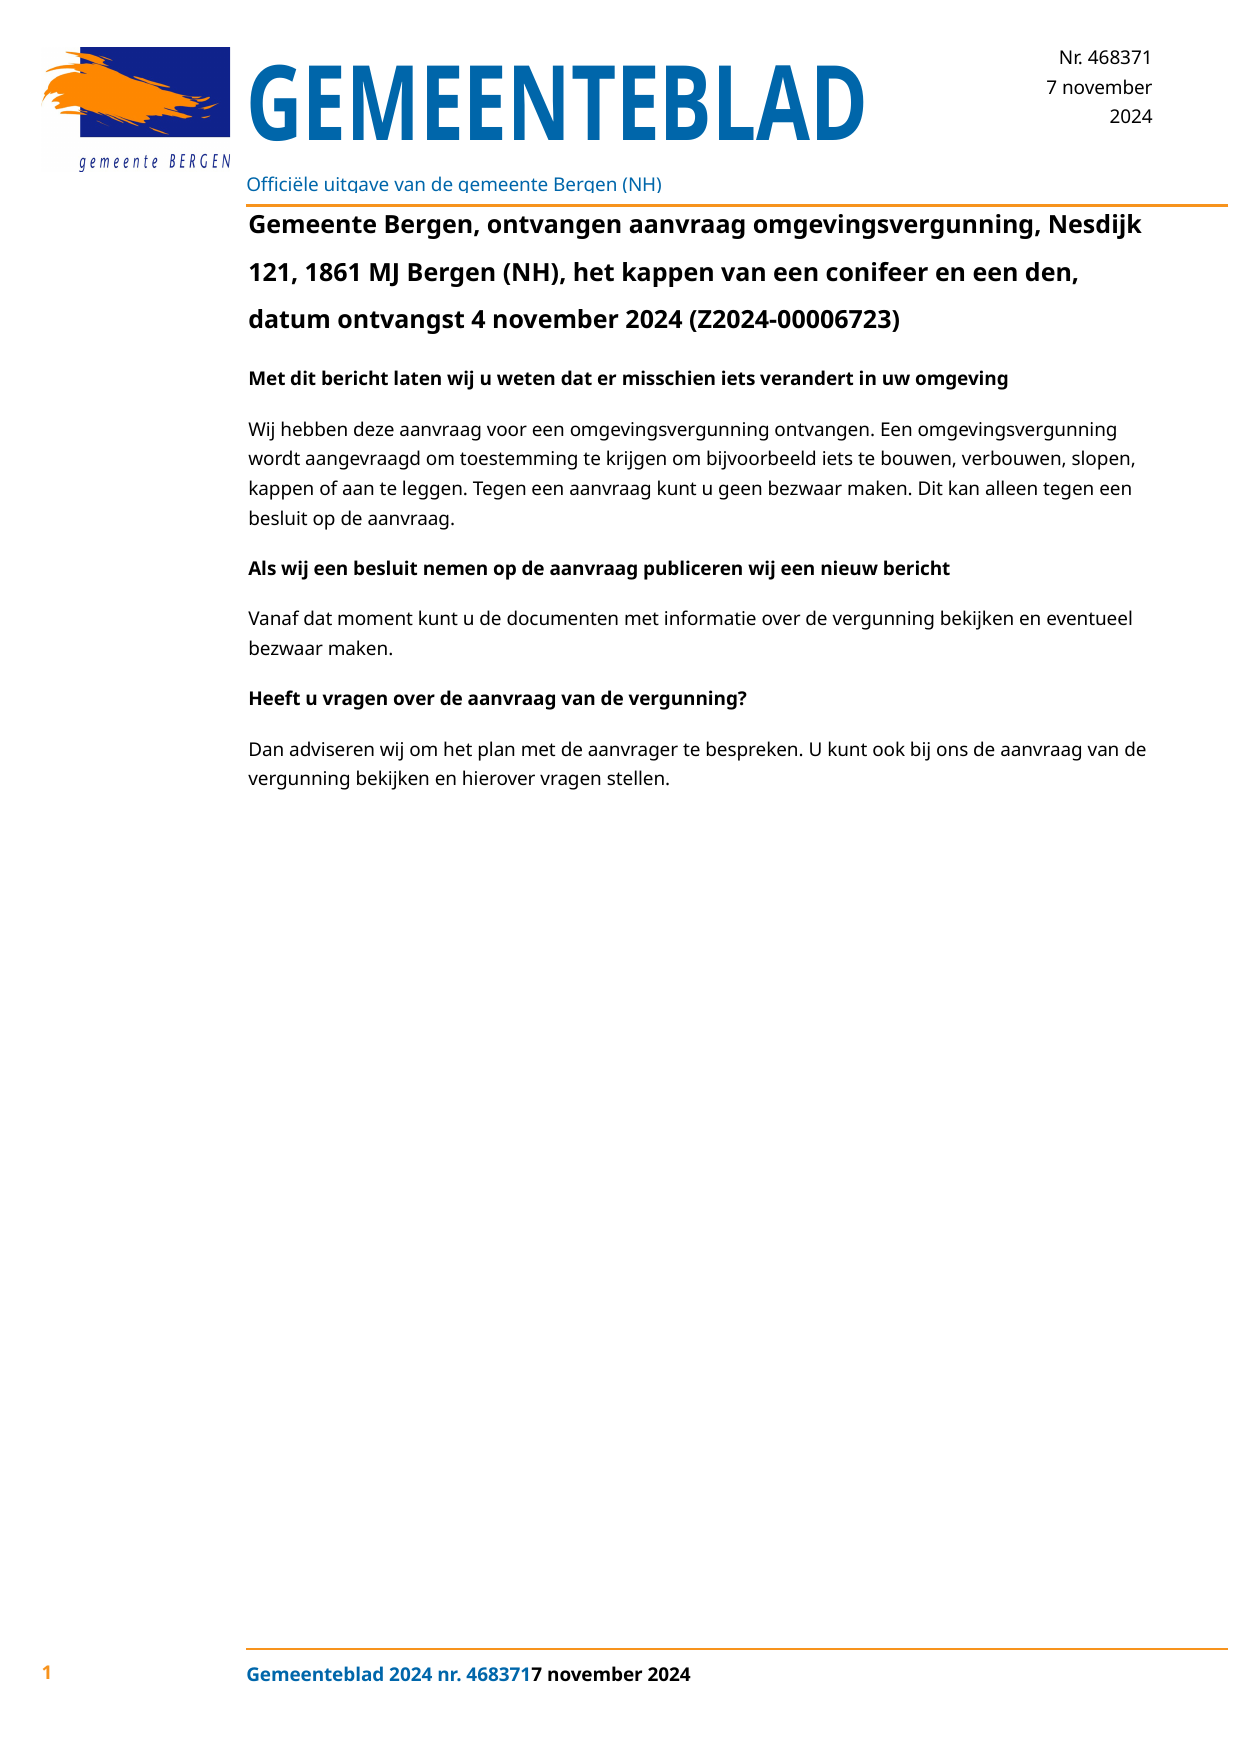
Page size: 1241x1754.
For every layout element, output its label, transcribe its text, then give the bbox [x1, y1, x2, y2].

text Vanaf dat moment kunt u de documenten met informatie over de vergunning bekijken en eventueel bezwaar maken. [248, 606, 1152, 661]
text Wij hebben deze aanvraag voor een omgevingsvergunning ontvangen. Een omgevingsvergunning wordt aangevraagd om toestemming te krijgen om bijvoorbeeld iets te bouwen, verbouwen, slopen, kappen of aan te leggen. Tegen een aanvraag kunt u geen bezwaar maken. Dit kan alleen tegen een besluit op de aanvraag. [248, 416, 1152, 530]
text Als wij een besluit nemen op de aanvraag publiceren wij een nieuw bericht [248, 555, 1152, 581]
text Met dit bericht laten wij u weten dat er misschien iets verandert in uw omgeving [248, 366, 1152, 391]
picture [41, 47, 231, 172]
text Dan adviseren wij om het plan met de aanvrager te bespreken. U kunt ook bij ons de aanvraag van de vergunning bekijken en hierover vragen stellen. [248, 736, 1152, 791]
text Heeft u vragen over de aanvraag van de vergunning? [248, 686, 1152, 711]
text Gemeente Bergen, ontvangen aanvraag omgevingsvergunning, Nesdijk 121, 1861 MJ Bergen (NH), het kappen van een conifeer en een den, datum ontvangst 4 november 2024 (Z2024-00006723) [248, 207, 1152, 336]
